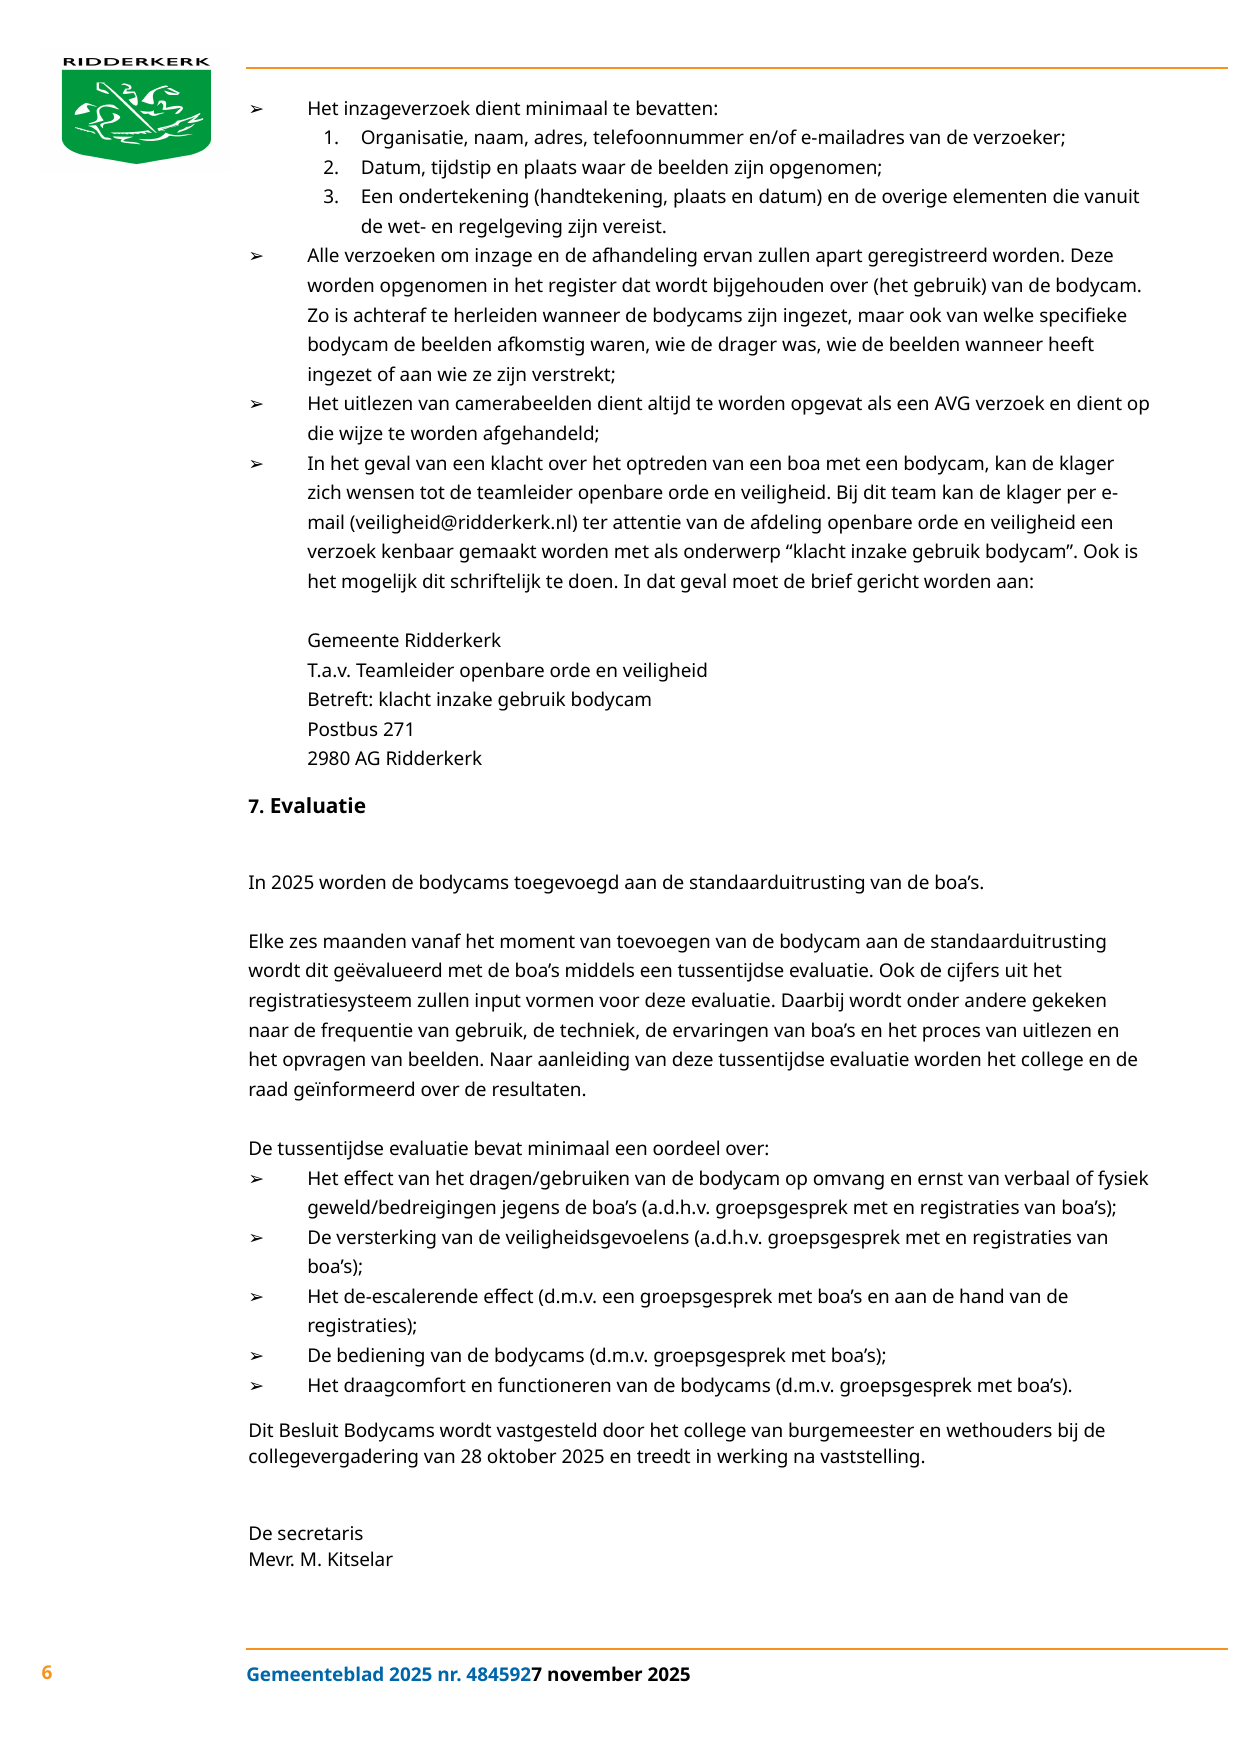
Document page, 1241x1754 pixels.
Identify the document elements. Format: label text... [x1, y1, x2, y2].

text Mevr. M. Kitselar [248, 1546, 1152, 1572]
picture [41, 47, 231, 172]
list In het geval van een klacht over het optreden van een boa met een bodycam, kan de klager zich wensen tot de teamleider openbare orde en veiligheid. Bij dit team kan de klager per e-mail (veiligheid@ridderkerk.nl) ter attentie van de afdeling openbare orde en veiligheid een verzoek kenbaar gemaakt worden met als onderwerp “klacht inzake gebruik bodycam”. Ook is het mogelijk dit schriftelijk te doen. In dat geval moet de brief gericht worden aan: [248, 450, 1152, 594]
list Het de-escalerende effect (d.m.v. een groepsgesprek met boa’s en aan de hand van de registraties); [248, 1283, 1152, 1338]
text Elke zes maanden vanaf het moment van toevoegen van de bodycam aan de standaarduitrusting wordt dit geëvalueerd met de boa’s middels een tussentijdse evaluatie. Ook de cijfers uit het registratiesysteem zullen input vormen voor deze evaluatie. Daarbij wordt onder andere gekeken naar de frequentie van gebruik, de techniek, de ervaringen van boa’s en het proces van uitlezen en het opvragen van beelden. Naar aanleiding van deze tussentijdse evaluatie worden het college en de raad geïnformeerd over de resultaten. [248, 928, 1152, 1102]
list Betreft: klacht inzake gebruik bodycam [248, 686, 1152, 712]
text De tussentijdse evaluatie bevat minimaal een oordeel over: [248, 1135, 1152, 1161]
list Datum, tijdstip en plaats waar de beelden zijn opgenomen; [323, 154, 1152, 180]
list Alle verzoeken om inzage en de afhandeling ervan zullen apart geregistreerd worden. Deze worden opgenomen in het register dat wordt bijgehouden over (het gebruik) van de bodycam. Zo is achteraf te herleiden wanneer de bodycams zijn ingezet, maar ook van welke specifieke bodycam de beelden afkomstig waren, wie de drager was, wie de beelden wanneer heeft ingezet of aan wie ze zijn verstrekt; [248, 243, 1152, 387]
list Het inzageverzoek dient minimaal te bevatten: [248, 95, 1152, 121]
text Dit Besluit Bodycams wordt vastgesteld door het college van burgemeester en wethouders bij de collegevergadering van 28 oktober 2025 en treedt in werking na vaststelling. [248, 1417, 1152, 1469]
list De versterking van de veiligheidsgevoelens (a.d.h.v. groepsgesprek met en registraties van boa’s); [248, 1224, 1152, 1279]
list Postbus 271 [248, 716, 1152, 742]
text In 2025 worden de bodycams toegevoegd aan de standaarduitrusting van de boa’s. [248, 869, 1152, 895]
list Het draagcomfort en functioneren van de bodycams (d.m.v. groepsgesprek met boa’s). [248, 1372, 1152, 1398]
list T.a.v. Teamleider openbare orde en veiligheid [248, 657, 1152, 683]
text 7. Evaluatie [248, 791, 1152, 820]
text De secretaris [248, 1520, 1152, 1546]
list Een ondertekening (handtekening, plaats en datum) en de overige elementen die vanuit de wet- en regelgeving zijn vereist. [323, 183, 1152, 239]
list Het uitlezen van camerabeelden dient altijd te worden opgevat als een AVG verzoek en dient op die wijze te worden afgehandeld; [248, 391, 1152, 446]
list De bediening van de bodycams (d.m.v. groepsgesprek met boa’s); [248, 1342, 1152, 1368]
list Gemeente Ridderkerk [248, 627, 1152, 653]
list Het effect van het dragen/gebruiken van de bodycam op omvang en ernst van verbaal of fysiek geweld/bedreigingen jegens de boa’s (a.d.h.v. groepsgesprek met en registraties van boa’s); [248, 1165, 1152, 1220]
list 2980 AG Ridderkerk [248, 746, 1152, 771]
list Organisatie, naam, adres, telefoonnummer en/of e-mailadres van de verzoeker; [323, 124, 1152, 150]
